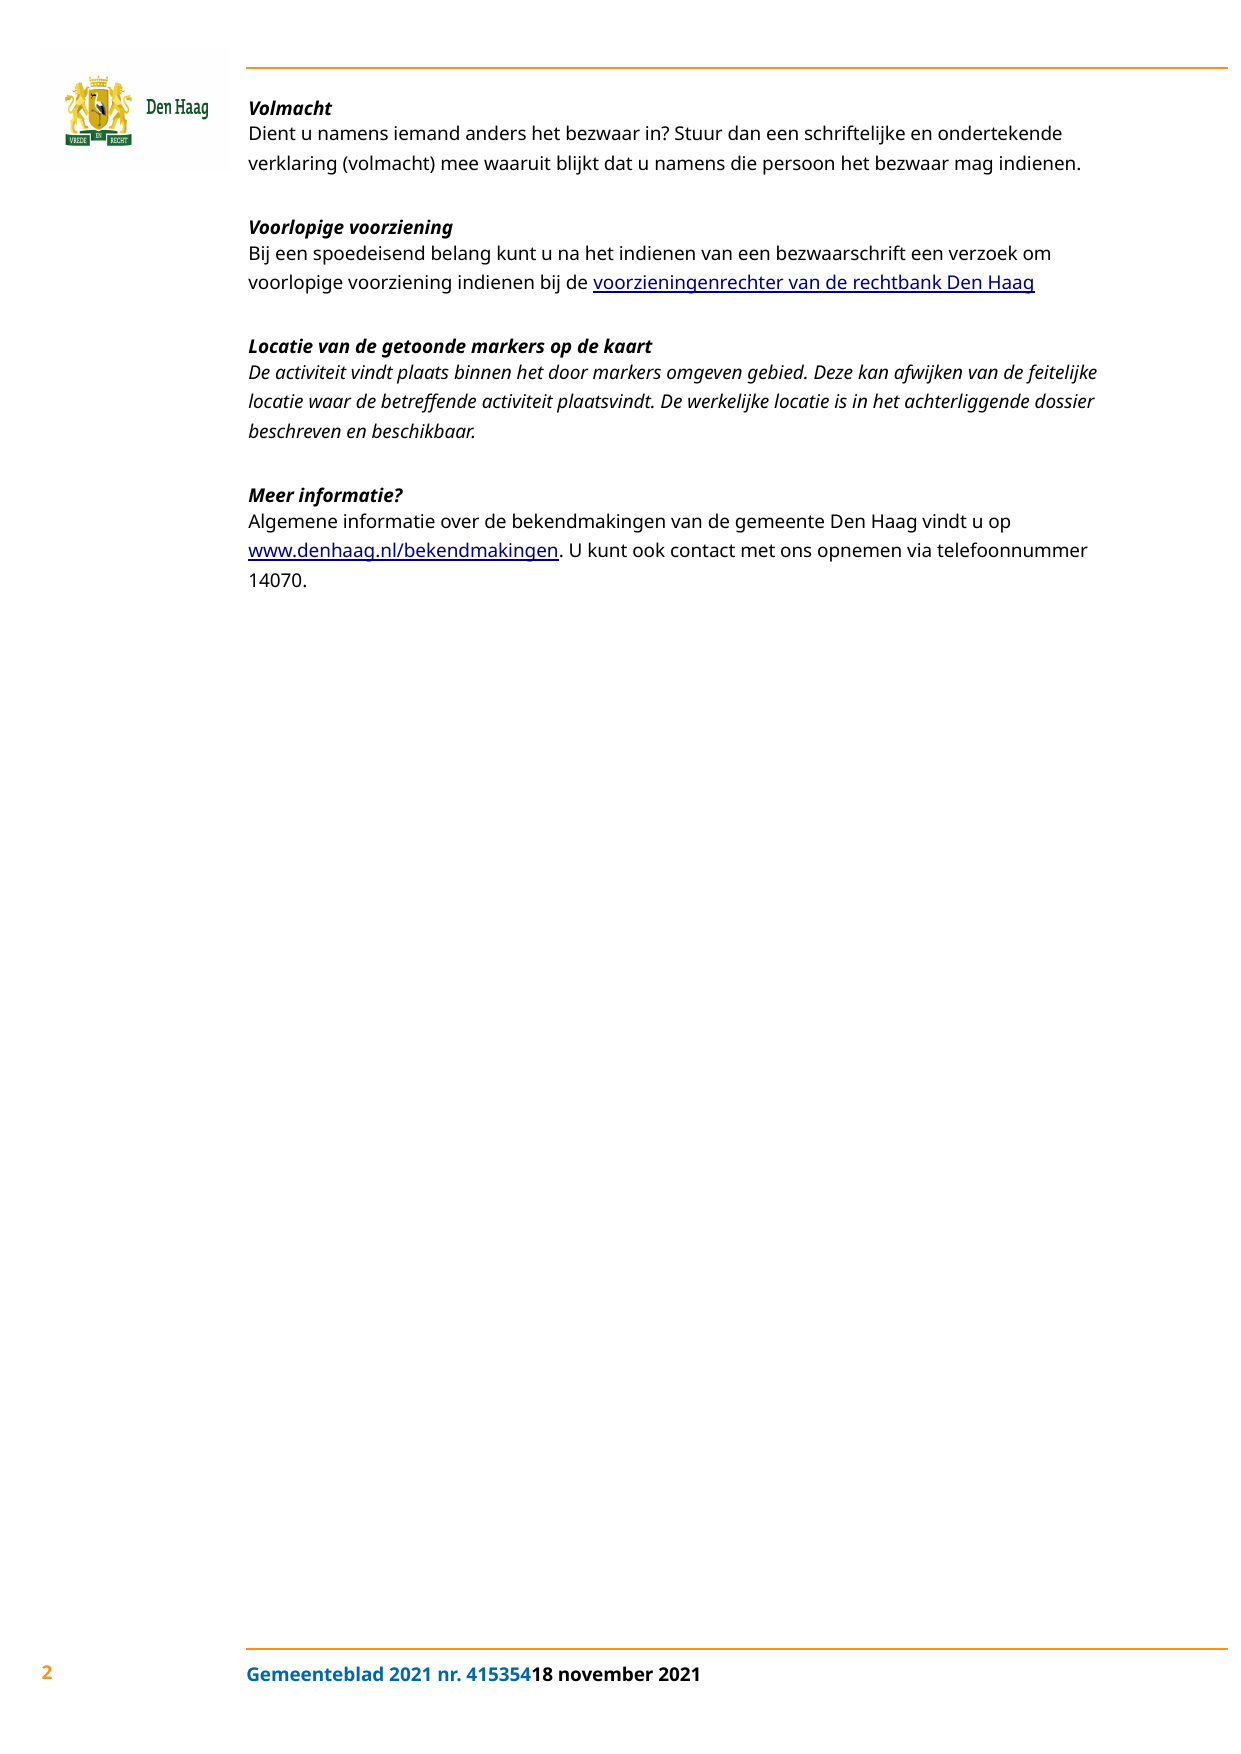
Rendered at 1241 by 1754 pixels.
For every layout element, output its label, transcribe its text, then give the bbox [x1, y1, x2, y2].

text Dient u namens iemand anders het bezwaar in? Stuur dan een schriftelijke en ondertekende verklaring (volmacht) mee waaruit blijkt dat u namens die persoon het bezwaar mag indienen. [248, 121, 1152, 176]
text Meer informatie? [248, 482, 1152, 508]
text Voorlopige voorziening [248, 214, 1152, 240]
text Bij een spoedeisend belang kunt u na het indienen van een bezwaarschrift een verzoek om voorlopige voorziening indienen bij de voorzieningenrechter van de rechtbank Den Haag [248, 240, 1152, 295]
text Volmacht [248, 95, 1152, 121]
text Locatie van de getoonde markers op de kaart [248, 333, 1152, 359]
text De activiteit vindt plaats binnen het door markers omgeven gebied. Deze kan afwijken van de feitelijke locatie waar de betreffende activiteit plaatsvindt. De werkelijke locatie is in het achterliggende dossier beschreven en beschikbaar. [248, 359, 1152, 444]
picture [41, 47, 231, 172]
text Algemene informatie over de bekendmakingen van de gemeente Den Haag vindt u op www.denhaag.nl/bekendmakingen. U kunt ook contact met ons opnemen via telefoonnummer 14070. [248, 508, 1152, 593]
